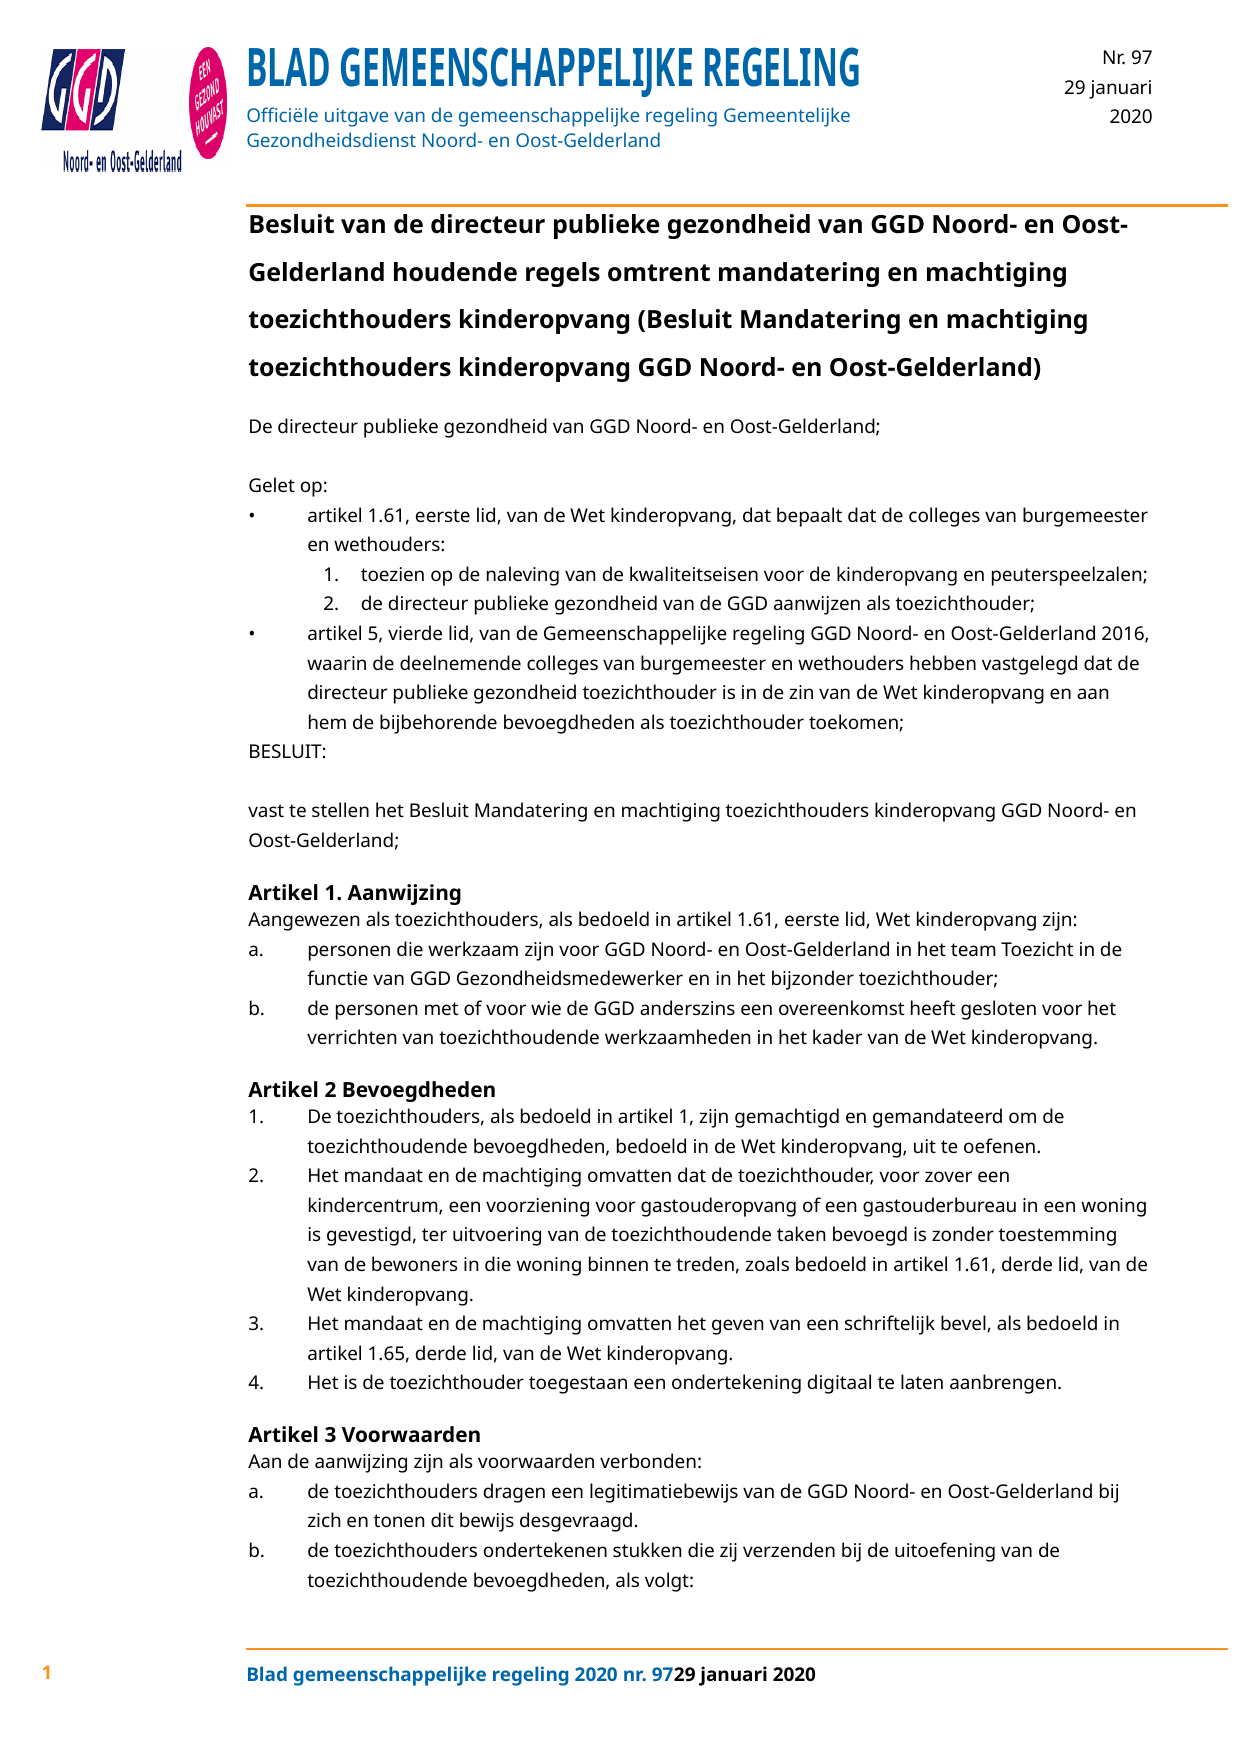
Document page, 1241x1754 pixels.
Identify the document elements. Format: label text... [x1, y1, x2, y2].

list de toezichthouders ondertekenen stukken die zij verzenden bij de uitoefening van de toezichthoudende bevoegdheden, als volgt: [248, 1537, 1152, 1592]
text BESLUIT: [248, 738, 1152, 764]
list de directeur publieke gezondheid van de GGD aanwijzen als toezichthouder; [323, 591, 1152, 616]
text Artikel 3 Voorwaarden [248, 1420, 1152, 1448]
list artikel 1.61, eerste lid, van de Wet kinderopvang, dat bepaalt dat de colleges van burgemeester en wethouders: [248, 502, 1152, 557]
text Artikel 1. Aanwijzing [248, 878, 1152, 906]
text De directeur publieke gezondheid van GGD Noord- en Oost-Gelderland; [248, 413, 1152, 439]
list Het mandaat en de machtiging omvatten dat de toezichthouder, voor zover een kindercentrum, een voorziening voor gastouderopvang of een gastouderbureau in een woning is gevestigd, ter uitvoering van de toezichthoudende taken bevoegd is zonder toestemming van de bewoners in die woning binnen te treden, zoals bedoeld in artikel 1.61, derde lid, van de Wet kinderopvang. [248, 1162, 1152, 1307]
picture [41, 47, 231, 172]
text vast te stellen het Besluit Mandatering en machtiging toezichthouders kinderopvang GGD Noord- en Oost-Gelderland; [248, 798, 1152, 853]
text Besluit van de directeur publieke gezondheid van GGD Noord- en Oost-Gelderland houdende regels omtrent mandatering en machtiging toezichthouders kinderopvang (Besluit Mandatering en machtiging toezichthouders kinderopvang GGD Noord- en Oost-Gelderland) [248, 207, 1152, 384]
list de personen met of voor wie de GGD anderszins een overeenkomst heeft gesloten voor het verrichten van toezichthoudende werkzaamheden in het kader van de Wet kinderopvang. [248, 995, 1152, 1050]
list De toezichthouders, als bedoeld in artikel 1, zijn gemachtigd en gemandateerd om de toezichthoudende bevoegdheden, bedoeld in de Wet kinderopvang, uit te oefenen. [248, 1103, 1152, 1159]
text Aangewezen als toezichthouders, als bedoeld in artikel 1.61, eerste lid, Wet kinderopvang zijn: [248, 906, 1152, 932]
list artikel 5, vierde lid, van de Gemeenschappelijke regeling GGD Noord- en Oost-Gelderland 2016, waarin de deelnemende colleges van burgemeester en wethouders hebben vastgelegd dat de directeur publieke gezondheid toezichthouder is in de zin van de Wet kinderopvang en aan hem de bijbehorende bevoegdheden als toezichthouder toekomen; [248, 620, 1152, 735]
text Gelet op: [248, 472, 1152, 498]
list toezien op de naleving van de kwaliteitseisen voor de kinderopvang en peuterspeelzalen; [323, 561, 1152, 587]
list personen die werkzaam zijn voor GGD Noord- en Oost-Gelderland in het team Toezicht in de functie van GGD Gezondheidsmedewerker en in het bijzonder toezichthouder; [248, 936, 1152, 991]
text Artikel 2 Bevoegdheden [248, 1075, 1152, 1103]
list Het is de toezichthouder toegestaan een ondertekening digitaal te laten aanbrengen. [248, 1369, 1152, 1395]
text Aan de aanwijzing zijn als voorwaarden verbonden: [248, 1448, 1152, 1474]
list Het mandaat en de machtiging omvatten het geven van een schriftelijk bevel, als bedoeld in artikel 1.65, derde lid, van de Wet kinderopvang. [248, 1310, 1152, 1366]
list de toezichthouders dragen een legitimatiebewijs van de GGD Noord- en Oost-Gelderland bij zich en tonen dit bewijs desgevraagd. [248, 1478, 1152, 1533]
